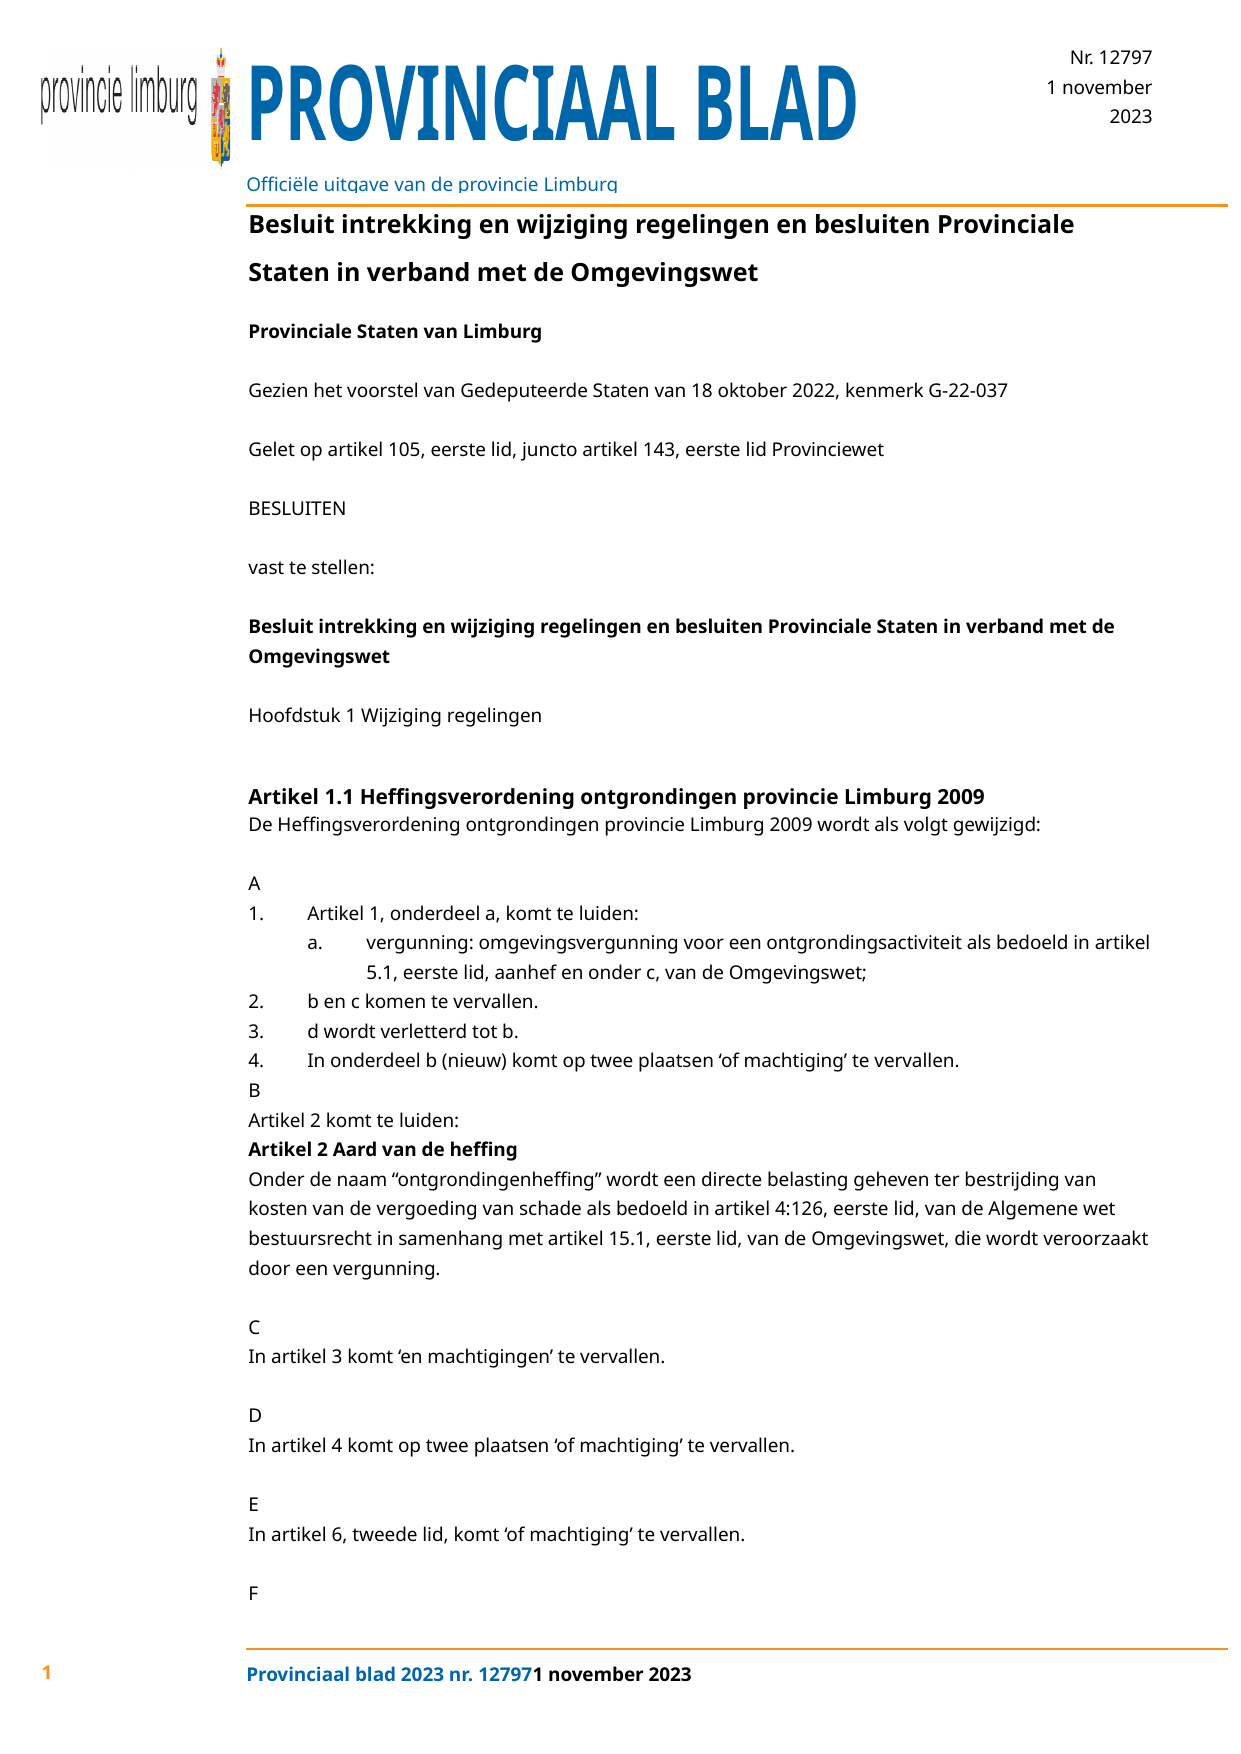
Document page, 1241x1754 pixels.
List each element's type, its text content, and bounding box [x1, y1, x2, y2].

text vast te stellen: [248, 554, 1152, 580]
text In artikel 6, tweede lid, komt ‘of machtiging’ te vervallen. [248, 1521, 1152, 1547]
list Artikel 1, onderdeel a, komt te luiden: [248, 900, 1152, 925]
text Besluit intrekking en wijziging regelingen en besluiten Provinciale Staten in verband met de Omgevingswet [248, 207, 1152, 288]
list d wordt verletterd tot b. [248, 1018, 1152, 1044]
text E [248, 1491, 1152, 1517]
text Gelet op artikel 105, eerste lid, juncto artikel 143, eerste lid Provinciewet [248, 436, 1152, 462]
list vergunning: omgevingsvergunning voor een ontgrondingsactiviteit als bedoeld in artikel 5.1, eerste lid, aanhef en onder c, van de Omgevingswet; [307, 929, 1152, 984]
text Besluit intrekking en wijziging regelingen en besluiten Provinciale Staten in verband met de Omgevingswet [248, 614, 1152, 669]
text D [248, 1403, 1152, 1428]
text A [248, 870, 1152, 896]
text Artikel 2 komt te luiden: [248, 1107, 1152, 1132]
text Onder de naam “ontgrondingenheffing” wordt een directe belasting geheven ter bestrijding van kosten van de vergoeding van schade als bedoeld in artikel 4:126, eerste lid, van de Algemene wet bestuursrecht in samenhang met artikel 15.1, eerste lid, van de Omgevingswet, die wordt veroorzaakt door een vergunning. [248, 1166, 1152, 1280]
list b en c komen te vervallen. [248, 988, 1152, 1014]
text De Heffingsverordening ontgrondingen provincie Limburg 2009 wordt als volgt gewijzigd: [248, 811, 1152, 837]
text B [248, 1077, 1152, 1103]
picture [41, 47, 231, 172]
text Gezien het voorstel van Gedeputeerde Staten van 18 oktober 2022, kenmerk G-22-037 [248, 377, 1152, 403]
text In artikel 4 komt op twee plaatsen ‘of machtiging’ te vervallen. [248, 1432, 1152, 1458]
list In onderdeel b (nieuw) komt op twee plaatsen ‘of machtiging’ te vervallen. [248, 1048, 1152, 1073]
text Provinciale Staten van Limburg [248, 318, 1152, 344]
text BESLUITEN [248, 495, 1152, 521]
text Hoofdstuk 1 Wijziging regelingen [248, 702, 1152, 728]
text Artikel 2 Aard van de heffing [248, 1136, 1152, 1162]
text Artikel 1.1 Heffingsverordening ontgrondingen provincie Limburg 2009 [248, 782, 1152, 811]
text C [248, 1314, 1152, 1339]
text In artikel 3 komt ‘en machtigingen’ te vervallen. [248, 1343, 1152, 1369]
text F [248, 1580, 1152, 1606]
